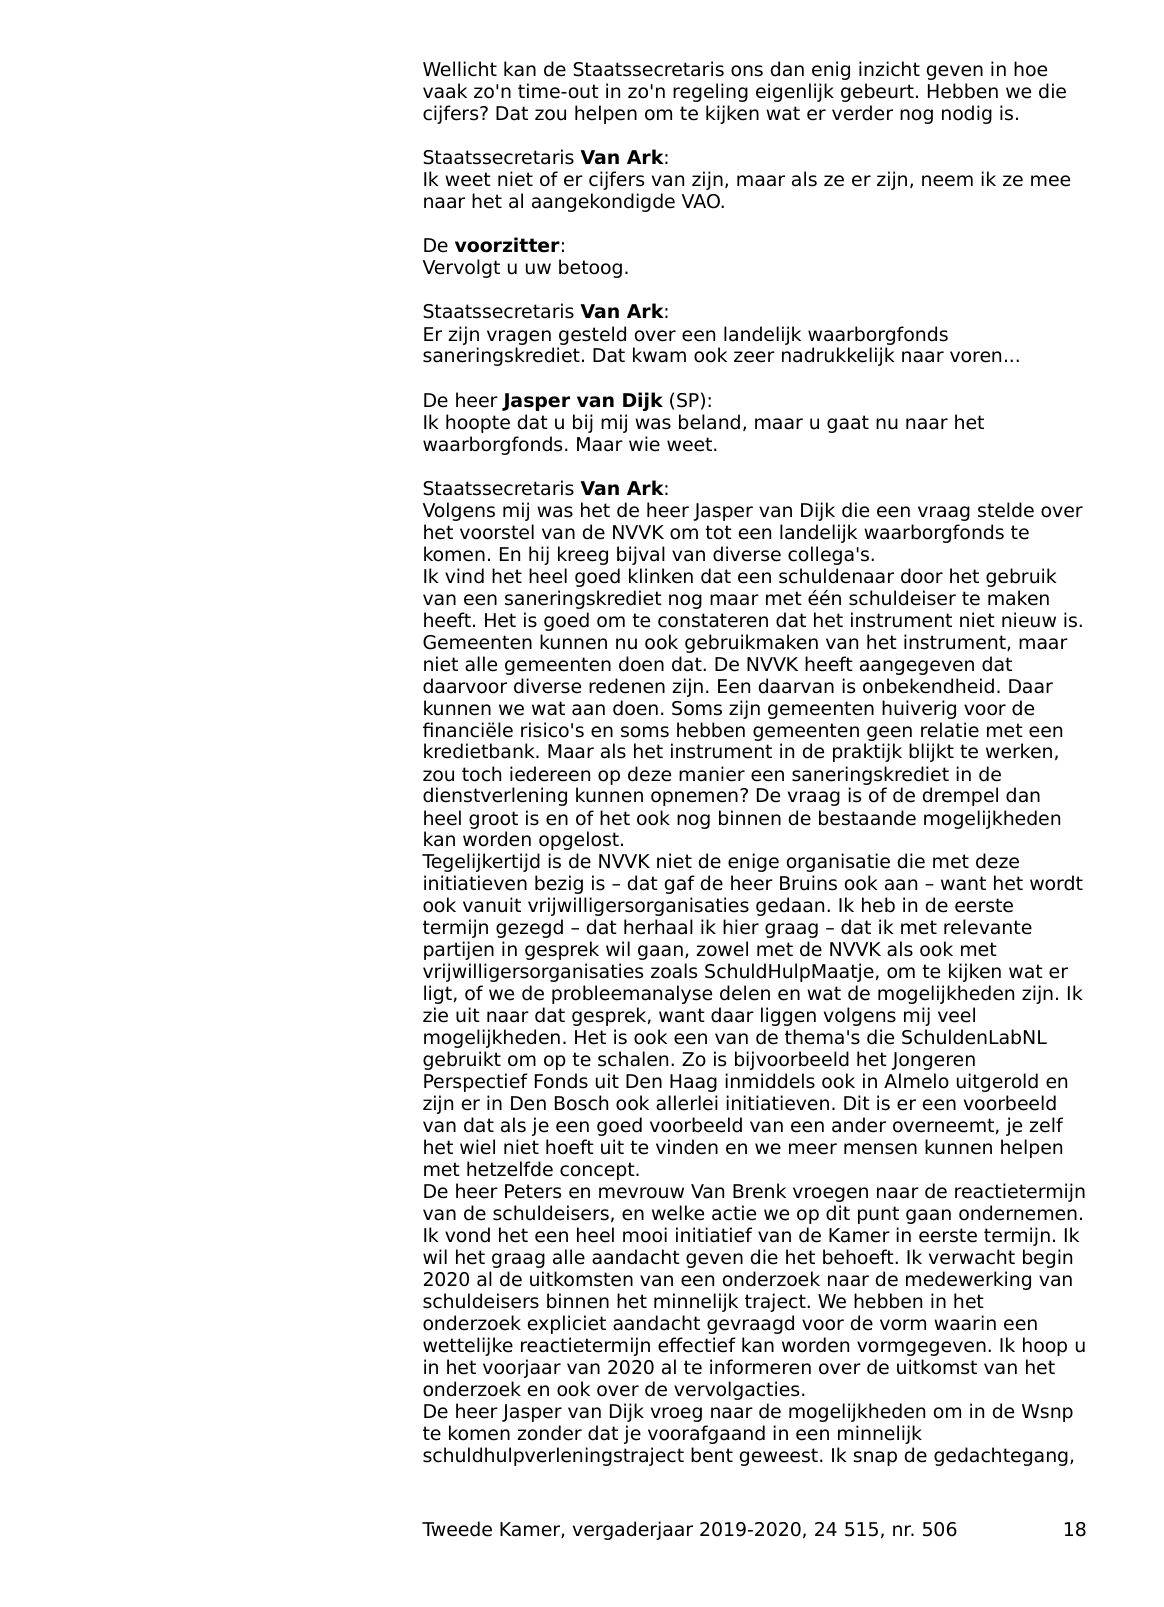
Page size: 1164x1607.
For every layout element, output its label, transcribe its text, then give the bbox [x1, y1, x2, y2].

text Ik weet niet of er cijfers van zijn, maar als ze er zijn, neem ik ze mee naar het al aangekondigde VAO. [422, 169, 1087, 213]
text Vervolgt u uw betoog. [422, 257, 1087, 279]
text Staatssecretaris Van Ark: [422, 478, 1087, 500]
text Ik hoopte dat u bij mij was beland, maar u gaat nu naar het waarborgfonds. Maar wie weet. [422, 412, 1087, 456]
text Tegelijkertijd is de NVVK niet de enige organisatie die met deze initiatieven bezig is – dat gaf de heer Bruins ook aan – want het wordt ook vanuit vrijwilligersorganisaties gedaan. Ik heb in de eerste termijn gezegd – dat herhaal ik hier graag – dat ik met relevante partijen in gesprek wil gaan, zowel met de NVVK als ook met vrijwilligersorganisaties zoals SchuldHulpMaatje, om te kijken wat er ligt, of we de probleemanalyse delen en wat de mogelijkheden zijn. Ik zie uit naar dat gesprek, want daar liggen volgens mij veel mogelijkheden. Het is ook een van de thema's die SchuldenLabNL gebruikt om op te schalen. Zo is bijvoorbeeld het Jongeren Perspectief Fonds uit Den Haag inmiddels ook in Almelo uitgerold en zijn er in Den Bosch ook allerlei initiatieven. Dit is er een voorbeeld van dat als je een goed voorbeeld van een ander overneemt, je zelf het wiel niet hoeft uit te vinden en we meer mensen kunnen helpen met hetzelfde concept. [422, 851, 1087, 1181]
text De voorzitter: [422, 235, 1087, 257]
text Er zijn vragen gesteld over een landelijk waarborgfonds saneringskrediet. Dat kwam ook zeer nadrukkelijk naar voren... [422, 323, 1087, 367]
text Volgens mij was het de heer Jasper van Dijk die een vraag stelde over het voorstel van de NVVK om tot een landelijk waarborgfonds te komen. En hij kreeg bijval van diverse collega's. [422, 500, 1087, 566]
text Ik vind het heel goed klinken dat een schuldenaar door het gebruik van een saneringskrediet nog maar met één schuldeiser te maken heeft. Het is goed om te constateren dat het instrument niet nieuw is. Gemeenten kunnen nu ook gebruikmaken van het instrument, maar niet alle gemeenten doen dat. De NVVK heeft aangegeven dat daarvoor diverse redenen zijn. Een daarvan is onbekendheid. Daar kunnen we wat aan doen. Soms zijn gemeenten huiverig voor de financiële risico's en soms hebben gemeenten geen relatie met een kredietbank. Maar als het instrument in de praktijk blijkt te werken, zou toch iedereen op deze manier een saneringskrediet in de dienstverlening kunnen opnemen? De vraag is of de drempel dan heel groot is en of het ook nog binnen de bestaande mogelijkheden kan worden opgelost. [422, 566, 1087, 851]
text De heer Peters en mevrouw Van Brenk vroegen naar de reactietermijn van de schuldeisers, en welke actie we op dit punt gaan ondernemen. Ik vond het een heel mooi initiatief van de Kamer in eerste termijn. Ik wil het graag alle aandacht geven die het behoeft. Ik verwacht begin 2020 al de uitkomsten van een onderzoek naar de medewerking van schuldeisers binnen het minnelijk traject. We hebben in het onderzoek expliciet aandacht gevraagd voor de vorm waarin een wettelijke reactietermijn effectief kan worden vormgegeven. Ik hoop u in het voorjaar van 2020 al te informeren over de uitkomst van het onderzoek en ook over de vervolgacties. [422, 1181, 1087, 1401]
text De heer Jasper van Dijk (SP): [422, 389, 1087, 412]
text Staatssecretaris Van Ark: [422, 147, 1087, 169]
text Wellicht kan de Staatssecretaris ons dan enig inzicht geven in hoe vaak zo'n time-out in zo'n regeling eigenlijk gebeurt. Hebben we die cijfers? Dat zou helpen om te kijken wat er verder nog nodig is. [422, 59, 1087, 125]
text De heer Jasper van Dijk vroeg naar de mogelijkheden om in de Wsnp te komen zonder dat je voorafgaand in een minnelijk schuldhulpverleningstraject bent geweest. Ik snap de gedachtegang, [422, 1401, 1087, 1467]
text Staatssecretaris Van Ark: [422, 301, 1087, 323]
